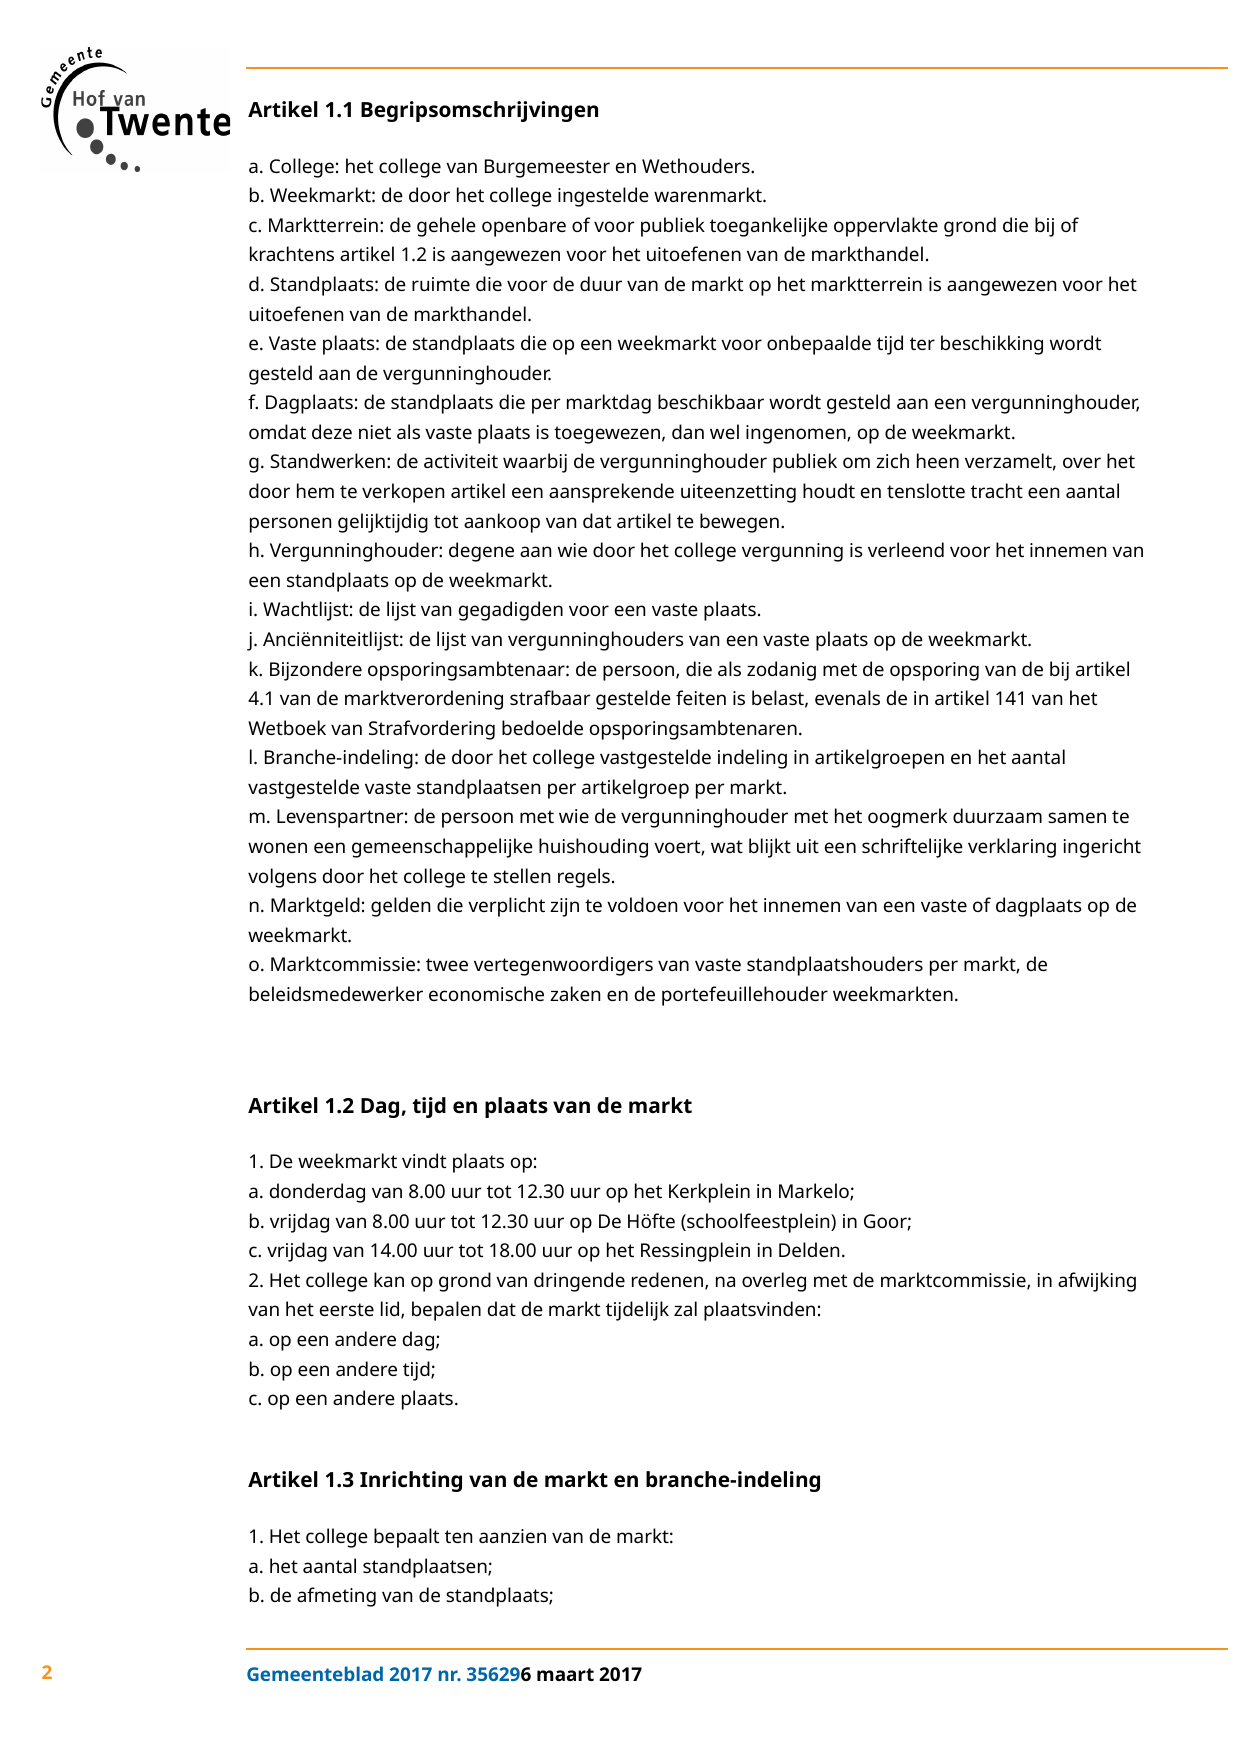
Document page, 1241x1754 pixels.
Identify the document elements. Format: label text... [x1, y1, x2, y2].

text b. op een andere tijd; [248, 1356, 1152, 1382]
text c. vrijdag van 14.00 uur tot 18.00 uur op het Ressingplein in Delden. [248, 1237, 1152, 1263]
text j. Anciënniteitlijst: de lijst van vergunninghouders van een vaste plaats op de weekmarkt. [248, 626, 1152, 652]
text l. Branche-indeling: de door het college vastgestelde indeling in artikelgroepen en het aantal vastgestelde vaste standplaatsen per artikelgroep per markt. [248, 744, 1152, 800]
text Artikel 1.1 Begripsomschrijvingen [248, 95, 1152, 123]
text g. Standwerken: de activiteit waarbij de vergunninghouder publiek om zich heen verzamelt, over het door hem te verkopen artikel een aansprekende uiteenzetting houdt en tenslotte tracht een aantal personen gelijktijdig tot aankoop van dat artikel te bewegen. [248, 449, 1152, 533]
text a. donderdag van 8.00 uur tot 12.30 uur op het Kerkplein in Markelo; [248, 1178, 1152, 1204]
picture [41, 47, 231, 172]
text a. College: het college van Burgemeester en Wethouders. [248, 153, 1152, 178]
text h. Vergunninghouder: degene aan wie door het college vergunning is verleend voor het innemen van een standplaats op de weekmarkt. [248, 537, 1152, 593]
text 1. De weekmarkt vindt plaats op: [248, 1149, 1152, 1174]
text Artikel 1.2 Dag, tijd en plaats van de markt [248, 1091, 1152, 1119]
text c. op een andere plaats. [248, 1385, 1152, 1411]
text b. Weekmarkt: de door het college ingestelde warenmarkt. [248, 182, 1152, 208]
text i. Wachtlijst: de lijst van gegadigden voor een vaste plaats. [248, 597, 1152, 622]
text b. vrijdag van 8.00 uur tot 12.30 uur op De Höfte (schoolfeestplein) in Goor; [248, 1208, 1152, 1234]
text 2. Het college kan op grond van dringende redenen, na overleg met de marktcommissie, in afwijking van het eerste lid, bepalen dat de markt tijdelijk zal plaatsvinden: [248, 1267, 1152, 1322]
text a. op een andere dag; [248, 1326, 1152, 1352]
text k. Bijzondere opsporingsambtenaar: de persoon, die als zodanig met de opsporing van de bij artikel 4.1 van de marktverordening strafbaar gestelde feiten is belast, evenals de in artikel 141 van het Wetboek van Strafvordering bedoelde opsporingsambtenaren. [248, 656, 1152, 741]
text o. Marktcommissie: twee vertegenwoordigers van vaste standplaatshouders per markt, de beleidsmedewerker economische zaken en de portefeuillehouder weekmarkten. [248, 952, 1152, 1007]
text m. Levenspartner: de persoon met wie de vergunninghouder met het oogmerk duurzaam samen te wonen een gemeenschappelijke huishouding voert, wat blijkt uit een schriftelijke verklaring ingericht volgens door het college te stellen regels. [248, 804, 1152, 888]
text d. Standplaats: de ruimte die voor de duur van de markt op het marktterrein is aangewezen voor het uitoefenen van de markthandel. [248, 271, 1152, 326]
text n. Marktgeld: gelden die verplicht zijn te voldoen voor het innemen van een vaste of dagplaats op de weekmarkt. [248, 892, 1152, 948]
text Artikel 1.3 Inrichting van de markt en branche-indeling [248, 1465, 1152, 1494]
text f. Dagplaats: de standplaats die per marktdag beschikbaar wordt gesteld aan een vergunninghouder, omdat deze niet als vaste plaats is toegewezen, dan wel ingenomen, op de weekmarkt. [248, 389, 1152, 445]
text 1. Het college bepaalt ten aanzien van de markt: [248, 1523, 1152, 1549]
text e. Vaste plaats: de standplaats die op een weekmarkt voor onbepaalde tijd ter beschikking wordt gesteld aan de vergunninghouder. [248, 330, 1152, 386]
text c. Marktterrein: de gehele openbare of voor publiek toegankelijke oppervlakte grond die bij of krachtens artikel 1.2 is aangewezen voor het uitoefenen van de markthandel. [248, 212, 1152, 267]
text b. de afmeting van de standplaats; [248, 1583, 1152, 1608]
text a. het aantal standplaatsen; [248, 1553, 1152, 1579]
